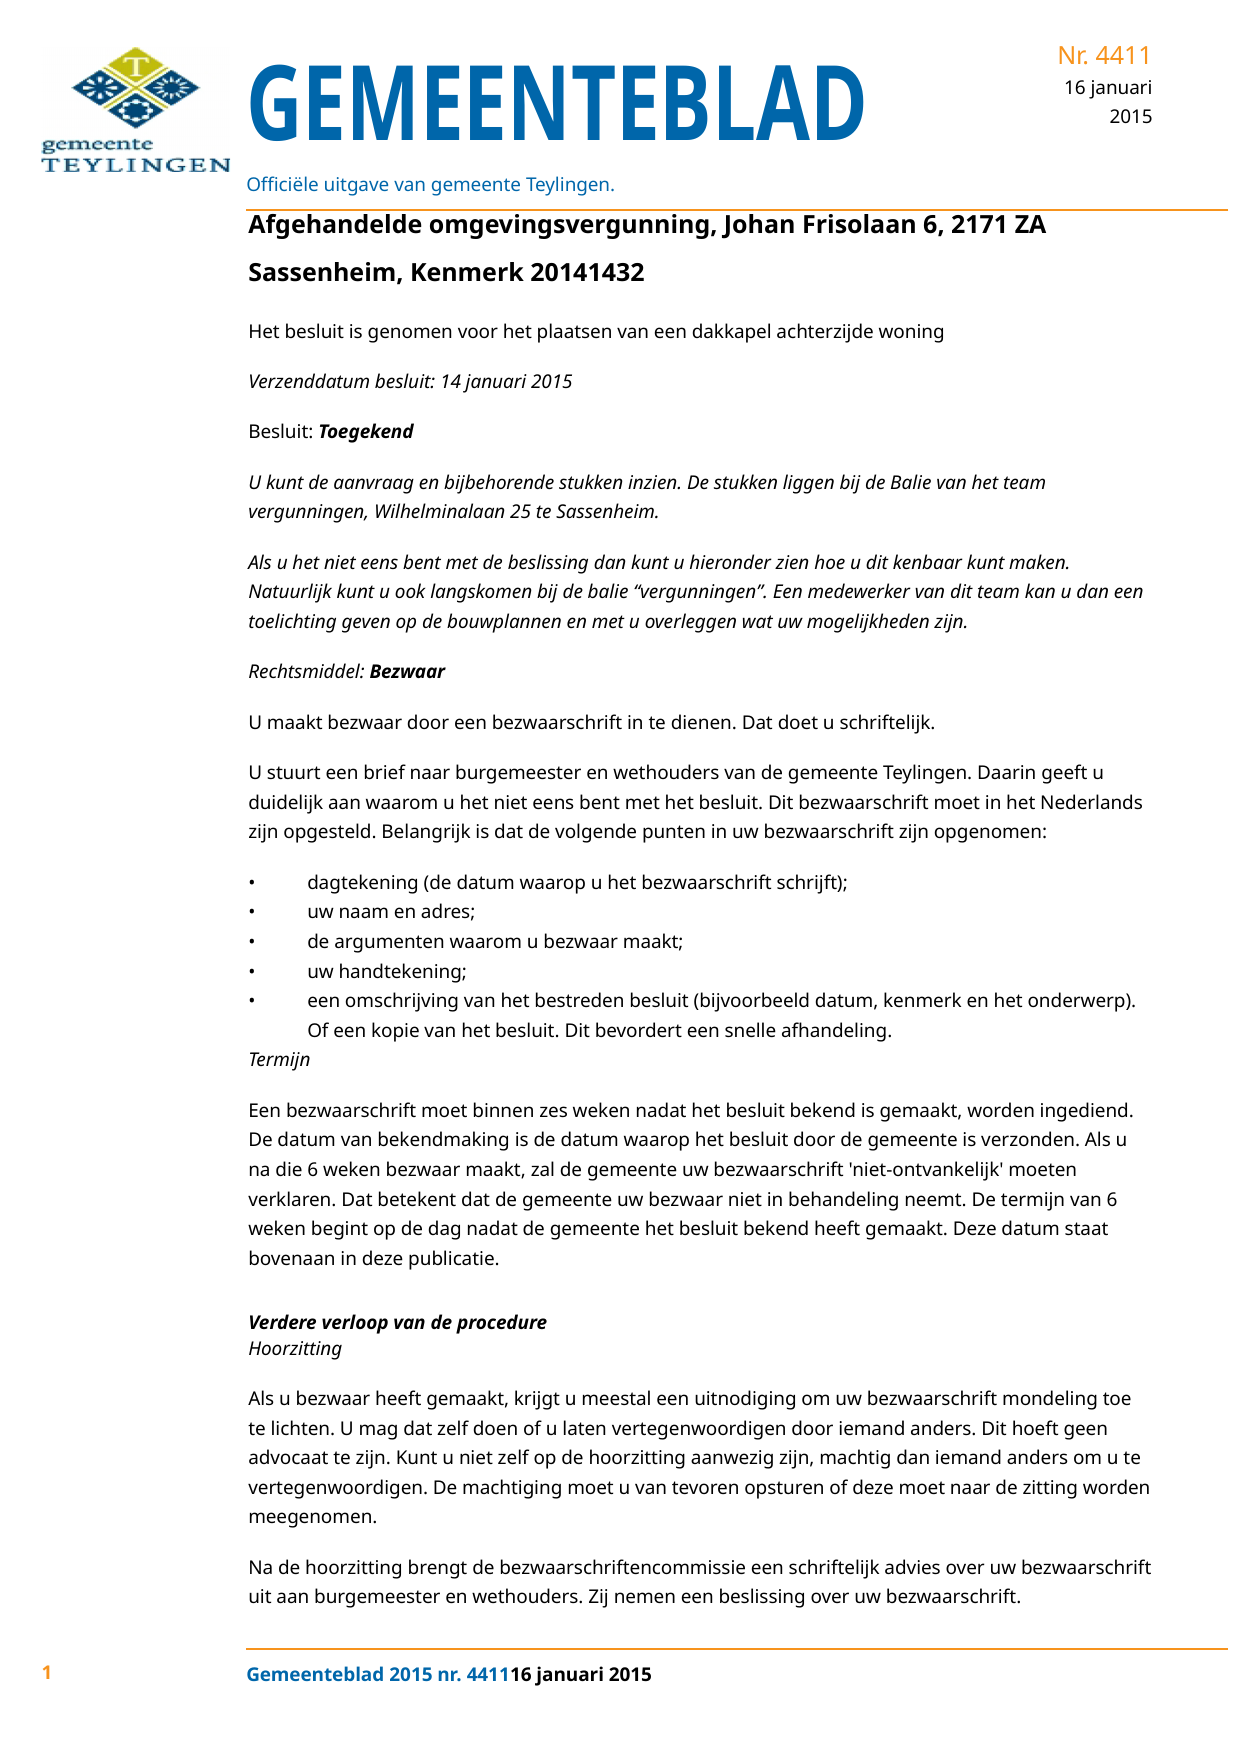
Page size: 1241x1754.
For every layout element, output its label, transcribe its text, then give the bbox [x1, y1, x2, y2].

text Als u het niet eens bent met de beslissing dan kunt u hieronder zien hoe u dit kenbaar kunt maken. Natuurlijk kunt u ook langskomen bij de balie “vergunningen”. Een medewerker van dit team kan u dan een toelichting geven op de bouwplannen en met u overleggen wat uw mogelijkheden zijn. [248, 549, 1152, 634]
list de argumenten waarom u bezwaar maakt; [248, 928, 1152, 954]
text U stuurt een brief naar burgemeester en wethouders van de gemeente Teylingen. Daarin geeft u duidelijk aan waarom u het niet eens bent met het besluit. Dit bezwaarschrift moet in het Nederlands zijn opgesteld. Belangrijk is dat de volgende punten in uw bezwaarschrift zijn opgenomen: [248, 759, 1152, 844]
text Rechtsmiddel: Bezwaar [248, 659, 1152, 684]
text Het besluit is genomen voor het plaatsen van een dakkapel achterzijde woning [248, 318, 1152, 344]
text U kunt de aanvraag en bijbehorende stukken inzien. De stukken liggen bij de Balie van het team vergunningen, Wilhelminalaan 25 te Sassenheim. [248, 469, 1152, 524]
text Besluit: Toegekend [248, 419, 1152, 444]
text Als u bezwaar heeft gemaakt, krijgt u meestal een uitnodiging om uw bezwaarschrift mondeling toe te lichten. U mag dat zelf doen of u laten vertegenwoordigen door iemand anders. Dit hoeft geen advocaat te zijn. Kunt u niet zelf op de hoorzitting aanwezig zijn, machtig dan iemand anders om u te vertegenwoordigen. De machtiging moet u van tevoren opsturen of deze moet naar de zitting worden meegenomen. [248, 1385, 1152, 1529]
list dagtekening (de datum waarop u het bezwaarschrift schrijft); [248, 869, 1152, 895]
text U maakt bezwaar door een bezwaarschrift in te dienen. Dat doet u schriftelijk. [248, 709, 1152, 735]
picture [41, 47, 231, 172]
text Een bezwaarschrift moet binnen zes weken nadat het besluit bekend is gemaakt, worden ingediend. De datum van bekendmaking is de datum waarop het besluit door de gemeente is verzonden. Als u na die 6 weken bezwaar maakt, zal de gemeente uw bezwaarschrift 'niet-ontvankelijk' moeten verklaren. Dat betekent dat de gemeente uw bezwaar niet in behandeling neemt. De termijn van 6 weken begint op de dag nadat de gemeente het besluit bekend heeft gemaakt. Deze datum staat bovenaan in deze publicatie. [248, 1097, 1152, 1271]
list uw handtekening; [248, 958, 1152, 984]
list een omschrijving van het bestreden besluit (bijvoorbeeld datum, kenmerk en het onderwerp). Of een kopie van het besluit. Dit bevordert een snelle afhandeling. [248, 987, 1152, 1043]
text Hoorzitting [248, 1335, 1152, 1360]
list uw naam en adres; [248, 899, 1152, 924]
text Na de hoorzitting brengt de bezwaarschriftencommissie een schriftelijk advies over uw bezwaarschrift uit aan burgemeester en wethouders. Zij nemen een beslissing over uw bezwaarschrift. [248, 1554, 1152, 1609]
text Afgehandelde omgevingsvergunning, Johan Frisolaan 6, 2171 ZA Sassenheim, Kenmerk 20141432 [248, 211, 1152, 288]
text Termijn [248, 1047, 1152, 1072]
text Verdere verloop van de procedure [248, 1309, 1152, 1335]
text Verzenddatum besluit: 14 januari 2015 [248, 368, 1152, 394]
